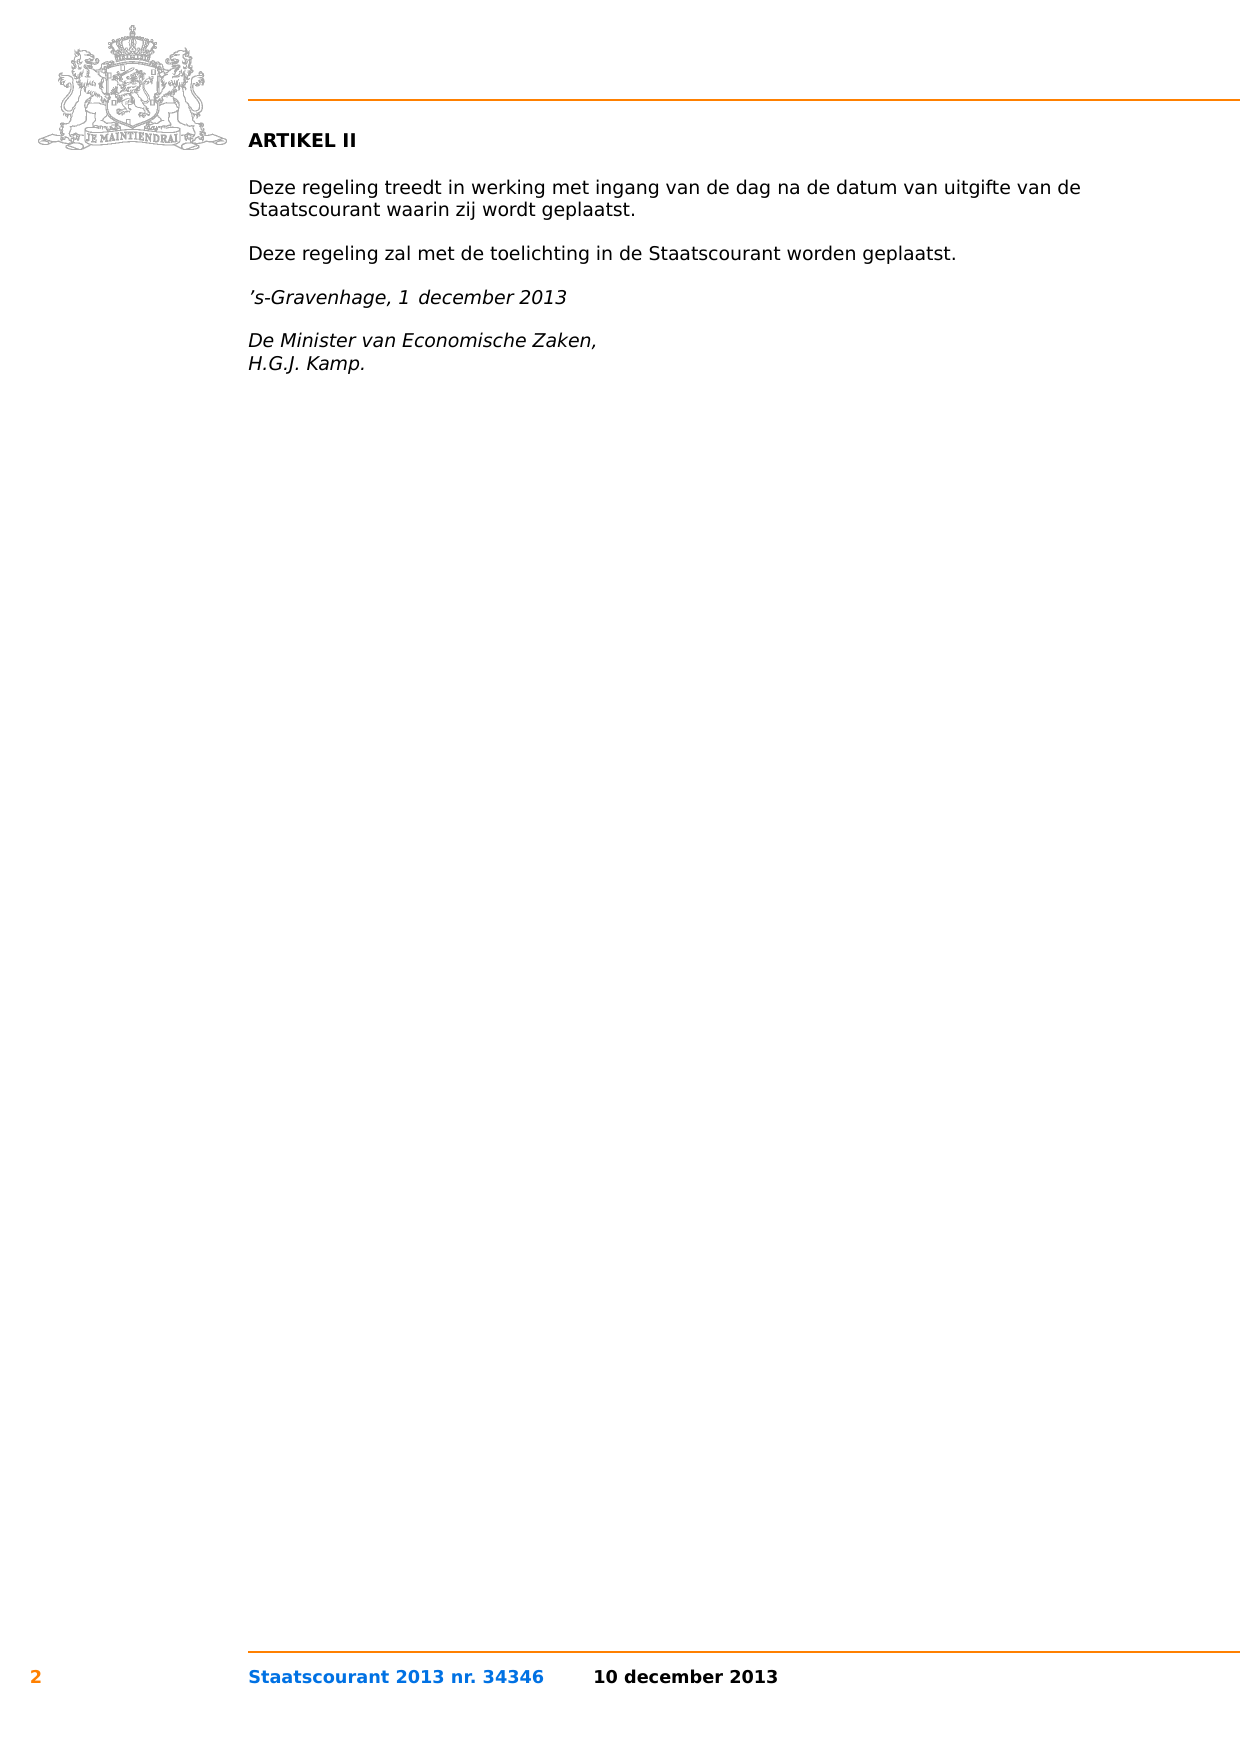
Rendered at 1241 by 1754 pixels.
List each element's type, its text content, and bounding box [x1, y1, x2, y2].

text ’s-Gravenhage, 1 december 2013 [248, 287, 1163, 308]
subtitle ARTIKEL II [248, 130, 1163, 152]
text Deze regeling treedt in werking met ingang van de dag na de datum van uitgifte van de Staatscourant waarin zij wordt geplaatst. [248, 177, 1163, 221]
text De Minister van Economische Zaken, H.G.J. Kamp. [248, 330, 1163, 374]
text Deze regeling zal met de toelichting in de Staatscourant worden geplaatst. [248, 243, 1163, 265]
picture [38, 25, 227, 150]
